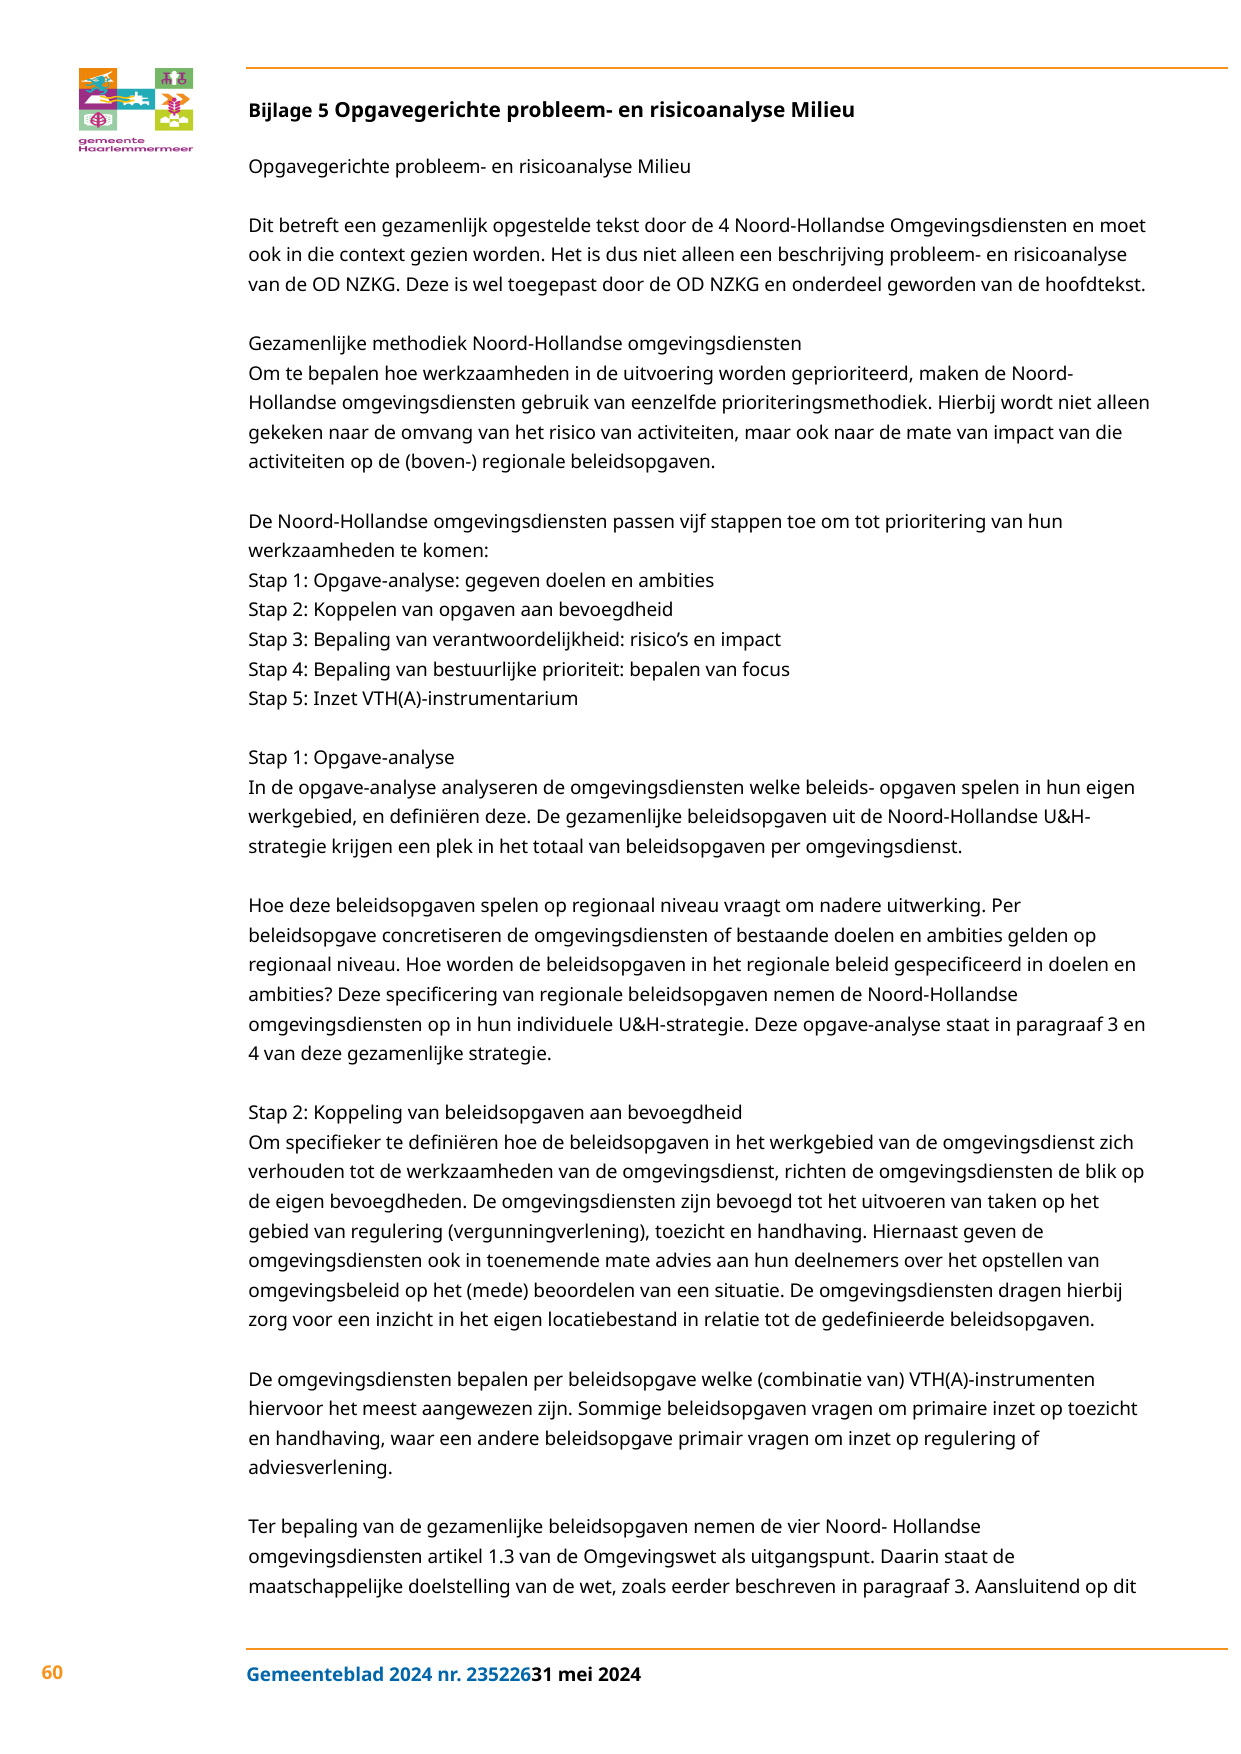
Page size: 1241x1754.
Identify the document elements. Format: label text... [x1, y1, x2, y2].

text Om specifieker te definiëren hoe de beleidsopgaven in het werkgebied van de omgevingsdienst zich verhouden tot de werkzaamheden van de omgevingsdienst, richten de omgevingsdiensten de blik op de eigen bevoegdheden. De omgevingsdiensten zijn bevoegd tot het uitvoeren van taken op het gebied van regulering (vergunningverlening), toezicht en handhaving. Hiernaast geven de omgevingsdiensten ook in toenemende mate advies aan hun deelnemers over het opstellen van omgevingsbeleid op het (mede) beoordelen van een situatie. De omgevingsdiensten dragen hierbij zorg voor een inzicht in het eigen locatiebestand in relatie tot de gedefinieerde beleidsopgaven. [248, 1129, 1152, 1332]
text Opgavegerichte probleem- en risicoanalyse Milieu [248, 153, 1152, 179]
text Stap 2: Koppelen van opgaven aan bevoegdheid [248, 597, 1152, 622]
picture [41, 47, 231, 172]
text Stap 1: Opgave-analyse: gegeven doelen en ambities [248, 567, 1152, 593]
text In de opgave-analyse analyseren de omgevingsdiensten welke beleids- opgaven spelen in hun eigen werkgebied, en definiëren deze. De gezamenlijke beleidsopgaven uit de Noord-Hollandse U&H-strategie krijgen een plek in het totaal van beleidsopgaven per omgevingsdienst. [248, 774, 1152, 859]
text De omgevingsdiensten bepalen per beleidsopgave welke (combinatie van) VTH(A)-instrumenten hiervoor het meest aangewezen zijn. Sommige beleidsopgaven vragen om primaire inzet op toezicht en handhaving, waar een andere beleidsopgave primair vragen om inzet op regulering of adviesverlening. [248, 1366, 1152, 1480]
text Om te bepalen hoe werkzaamheden in de uitvoering worden geprioriteerd, maken de Noord-Hollandse omgevingsdiensten gebruik van eenzelfde prioriteringsmethodiek. Hierbij wordt niet alleen gekeken naar de omvang van het risico van activiteiten, maar ook naar de mate van impact van die activiteiten op de (boven-) regionale beleidsopgaven. [248, 360, 1152, 474]
text Ter bepaling van de gezamenlijke beleidsopgaven nemen de vier Noord- Hollandse omgevingsdiensten artikel 1.3 van de Omgevingswet als uitgangspunt. Daarin staat de maatschappelijke doelstelling van de wet, zoals eerder beschreven in paragraaf 3. Aansluitend op dit [248, 1514, 1152, 1599]
text Stap 5: Inzet VTH(A)-instrumentarium [248, 685, 1152, 711]
text Hoe deze beleidsopgaven spelen op regionaal niveau vraagt om nadere uitwerking. Per beleidsopgave concretiseren de omgevingsdiensten of bestaande doelen en ambities gelden op regionaal niveau. Hoe worden de beleidsopgaven in het regionale beleid gespecificeerd in doelen en ambities? Deze specificering van regionale beleidsopgaven nemen de Noord-Hollandse omgevingsdiensten op in hun individuele U&H-strategie. Deze opgave-analyse staat in paragraaf 3 en 4 van deze gezamenlijke strategie. [248, 892, 1152, 1066]
text Gezamenlijke methodiek Noord-Hollandse omgevingsdiensten [248, 330, 1152, 356]
text De Noord-Hollandse omgevingsdiensten passen vijf stappen toe om tot prioritering van hun werkzaamheden te komen: [248, 508, 1152, 563]
text Bijlage 5 Opgavegerichte probleem- en risicoanalyse Milieu [248, 95, 1152, 123]
text Dit betreft een gezamenlijk opgestelde tekst door de 4 Noord-Hollandse Omgevingsdiensten en moet ook in die context gezien worden. Het is dus niet alleen een beschrijving probleem- en risicoanalyse van de OD NZKG. Deze is wel toegepast door de OD NZKG en onderdeel geworden van de hoofdtekst. [248, 212, 1152, 297]
text Stap 4: Bepaling van bestuurlijke prioriteit: bepalen van focus [248, 656, 1152, 682]
text Stap 1: Opgave-analyse [248, 744, 1152, 770]
text Stap 2: Koppeling van beleidsopgaven aan bevoegdheid [248, 1099, 1152, 1125]
text Stap 3: Bepaling van verantwoordelijkheid: risico’s en impact [248, 626, 1152, 652]
